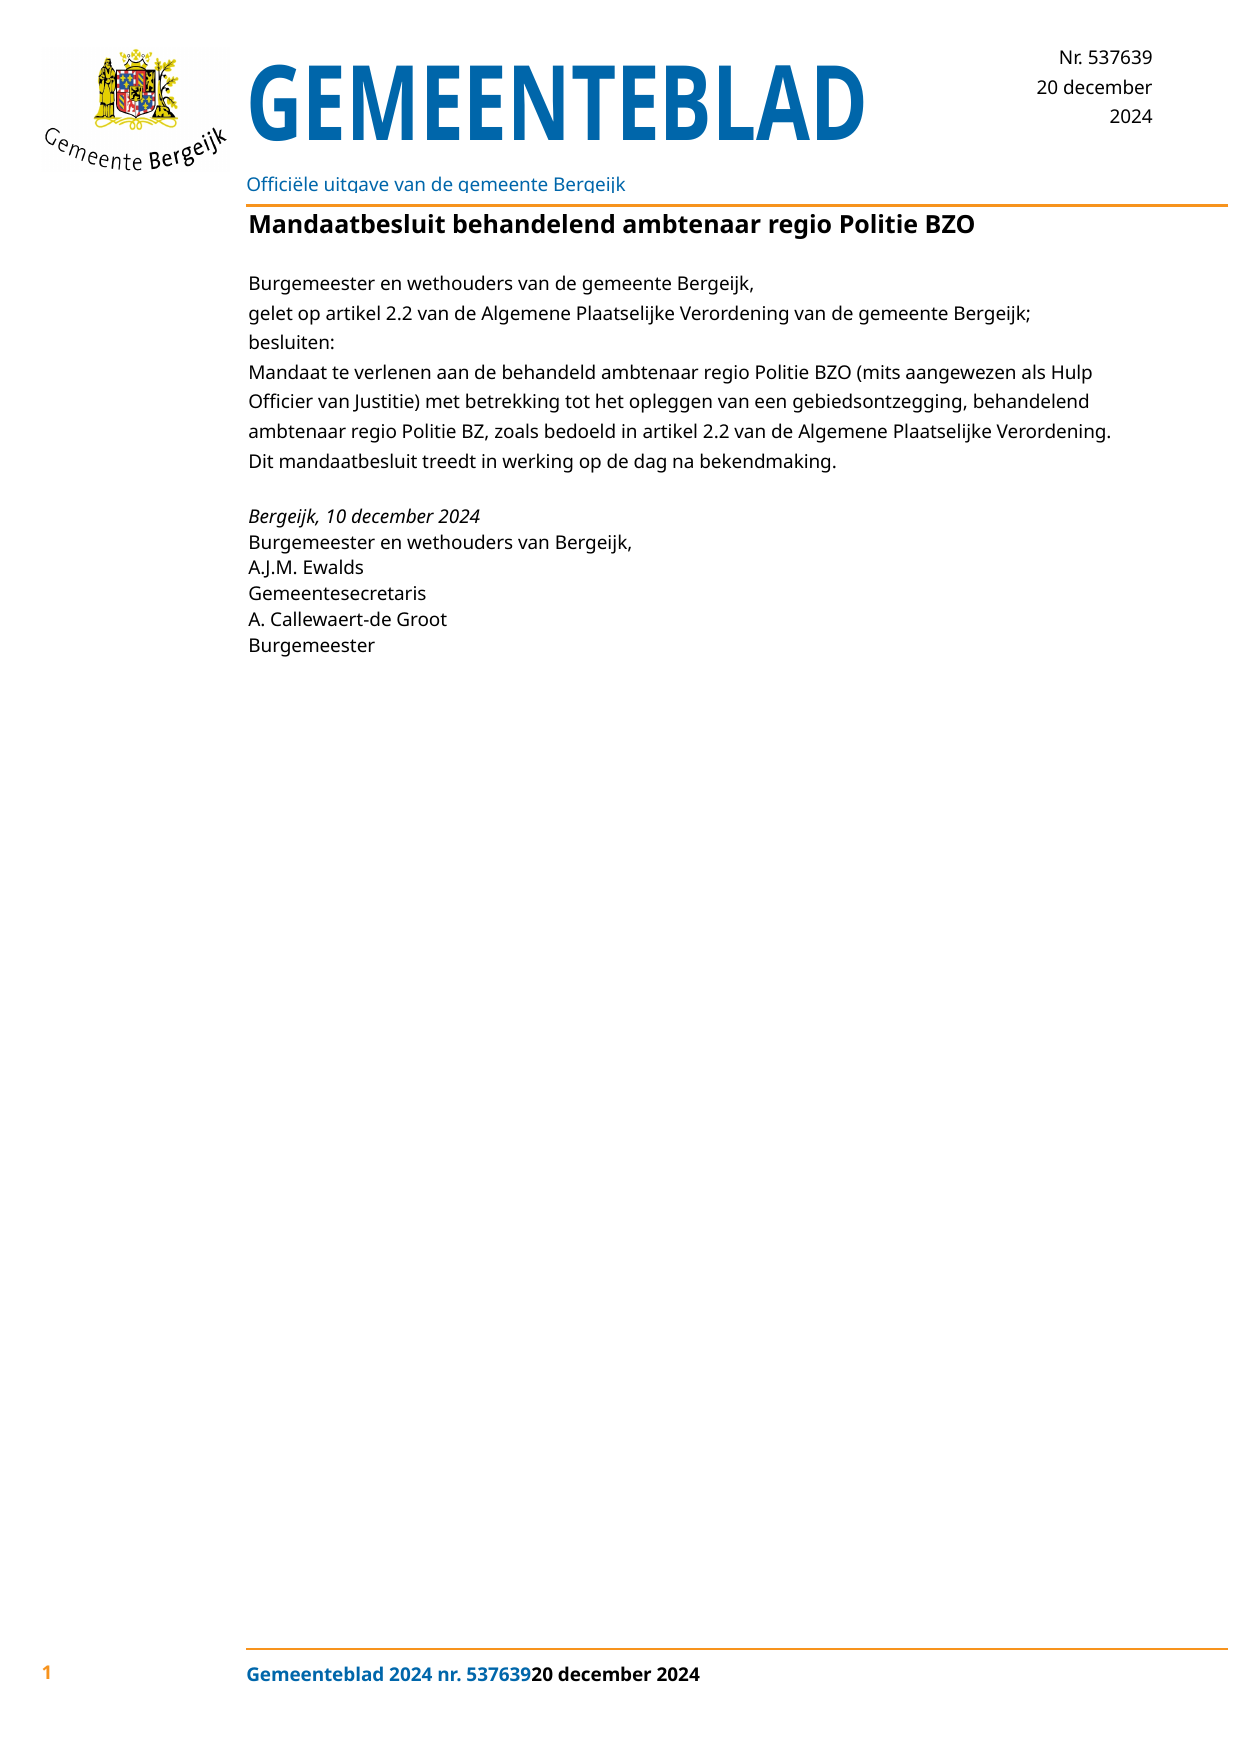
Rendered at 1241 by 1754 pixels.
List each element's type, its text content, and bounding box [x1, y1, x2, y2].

text Dit mandaatbesluit treedt in werking op de dag na bekendmaking. [248, 448, 1152, 473]
text Burgemeester [248, 632, 1152, 657]
picture [41, 47, 231, 172]
text Mandaat te verlenen aan de behandeld ambtenaar regio Politie BZO (mits aangewezen als Hulp Officier van Justitie) met betrekking tot het opleggen van een gebiedsontzegging, behandelend ambtenaar regio Politie BZ, zoals bedoeld in artikel 2.2 van de Algemene Plaatselijke Verordening. [248, 359, 1152, 444]
text A. Callewaert-de Groot [248, 606, 1152, 632]
text Gemeentesecretaris [248, 580, 1152, 606]
text Bergeijk, 10 december 2024 [248, 503, 1152, 529]
text Burgemeester en wethouders van de gemeente Bergeijk, [248, 270, 1152, 296]
text A.J.M. Ewalds [248, 554, 1152, 580]
text gelet op artikel 2.2 van de Algemene Plaatselijke Verordening van de gemeente Bergeijk; [248, 300, 1152, 326]
text Burgemeester en wethouders van Bergeijk, [248, 529, 1152, 554]
text besluiten: [248, 329, 1152, 355]
text Mandaatbesluit behandelend ambtenaar regio Politie BZO [248, 207, 1152, 241]
